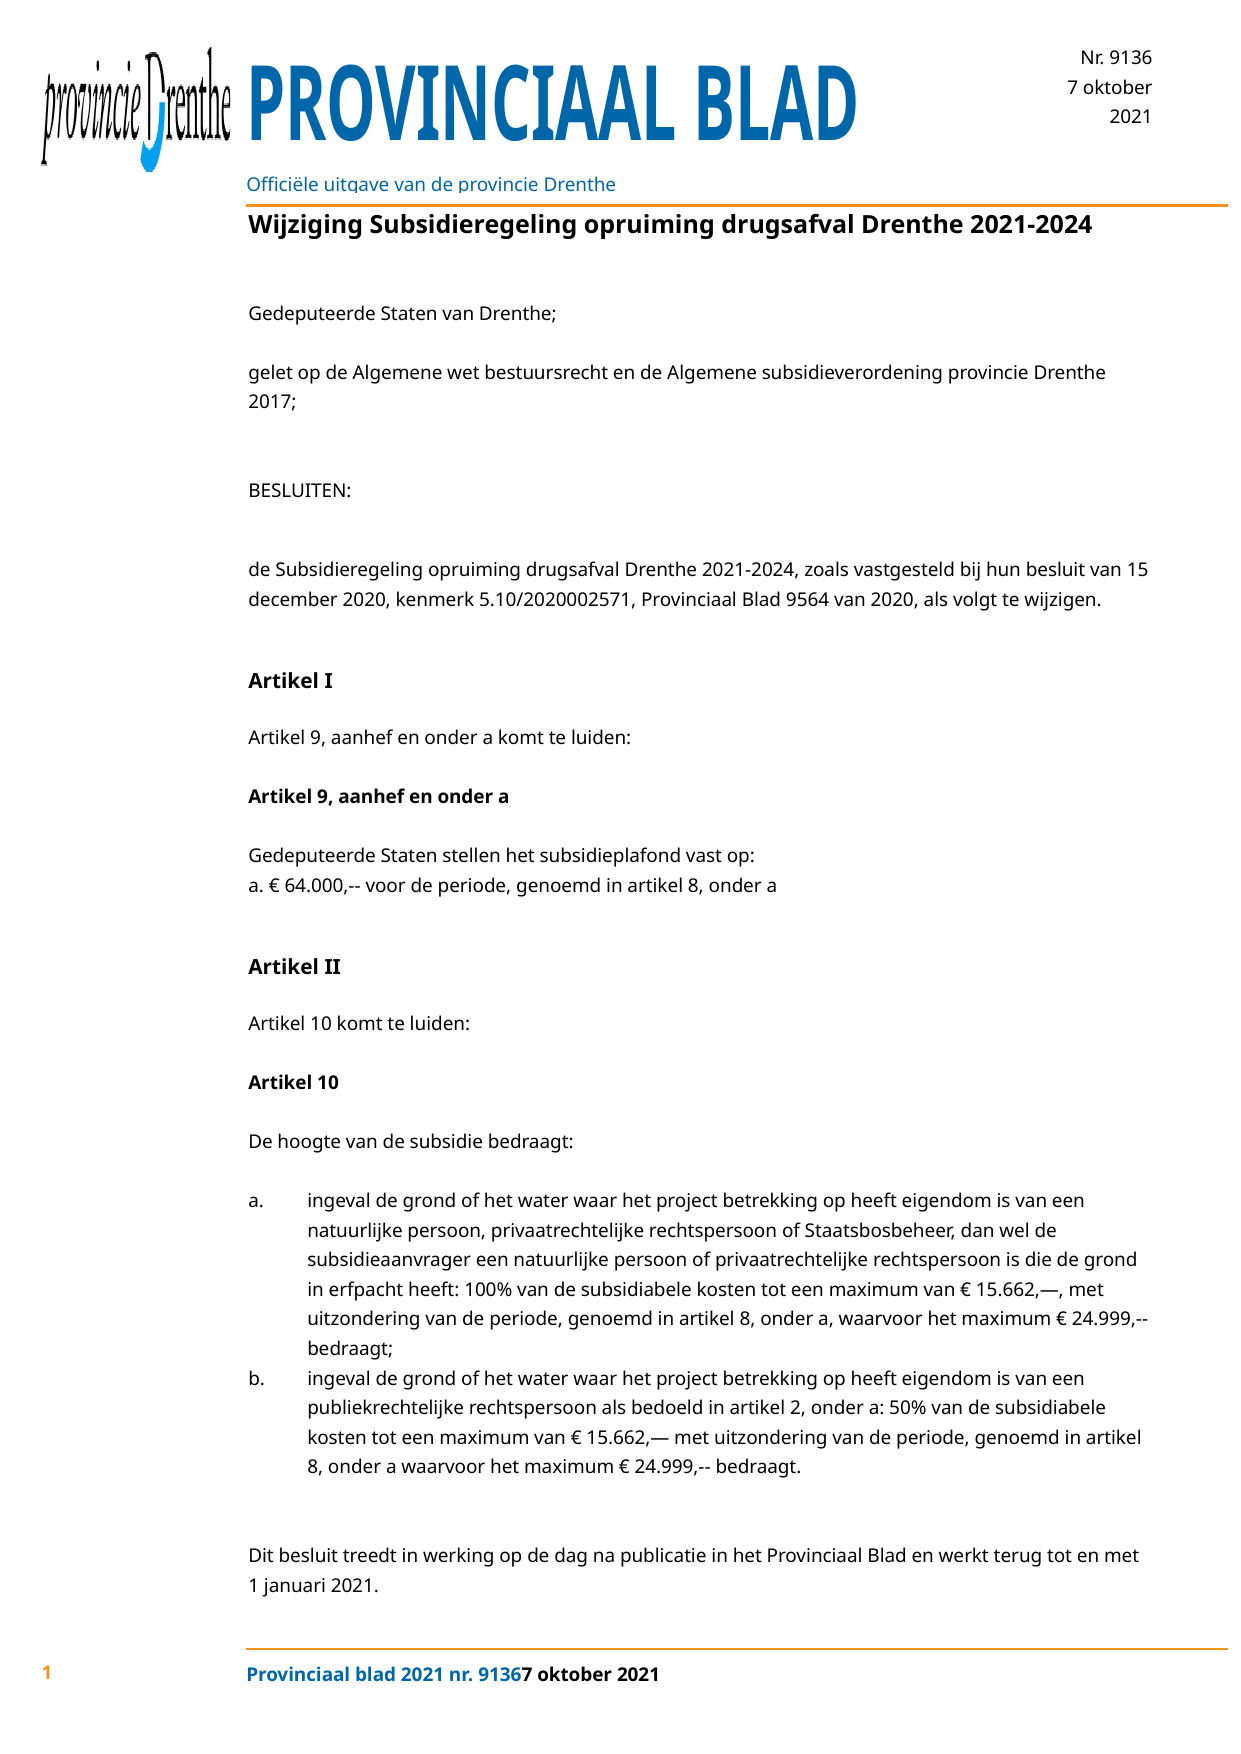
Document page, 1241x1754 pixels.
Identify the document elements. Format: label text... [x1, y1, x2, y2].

text Wijziging Subsidieregeling opruiming drugsafval Drenthe 2021-2024 [248, 207, 1152, 241]
text De hoogte van de subsidie bedraagt: [248, 1128, 1152, 1154]
text gelet op de Algemene wet bestuursrecht en de Algemene subsidieverordening provincie Drenthe 2017; [248, 359, 1152, 414]
text de Subsidieregeling opruiming drugsafval Drenthe 2021-2024, zoals vastgesteld bij hun besluit van 15 december 2020, kenmerk 5.10/2020002571, Provinciaal Blad 9564 van 2020, als volgt te wijzigen. [248, 556, 1152, 612]
text Gedeputeerde Staten van Drenthe; [248, 300, 1152, 326]
text BESLUITEN: [248, 477, 1152, 503]
text Artikel 9, aanhef en onder a [248, 783, 1152, 809]
text a. € 64.000,-- voor de periode, genoemd in artikel 8, onder a [248, 872, 1152, 897]
text Artikel 10 [248, 1069, 1152, 1095]
text Artikel I [248, 666, 1152, 694]
list ingeval de grond of het water waar het project betrekking op heeft eigendom is van een natuurlijke persoon, privaatrechtelijke rechtspersoon of Staatsbosbeheer, dan wel de subsidieaanvrager een natuurlijke persoon of privaatrechtelijke rechtspersoon is die de grond in erfpacht heeft: 100% van de subsidiabele kosten tot een maximum van € 15.662,—, met uitzondering van de periode, genoemd in artikel 8, onder a, waarvoor het maximum € 24.999,-- bedraagt; [248, 1187, 1152, 1361]
text Dit besluit treedt in werking op de dag na publicatie in het Provinciaal Blad en werkt terug tot en met 1 januari 2021. [248, 1542, 1152, 1598]
text Artikel 10 komt te luiden: [248, 1010, 1152, 1036]
list ingeval de grond of het water waar het project betrekking op heeft eigendom is van een publiekrechtelijke rechtspersoon als bedoeld in artikel 2, onder a: 50% van de subsidiabele kosten tot een maximum van € 15.662,— met uitzondering van de periode, genoemd in artikel 8, onder a waarvoor het maximum € 24.999,-- bedraagt. [248, 1365, 1152, 1479]
text Gedeputeerde Staten stellen het subsidieplafond vast op: [248, 842, 1152, 868]
picture [41, 47, 231, 172]
text Artikel II [248, 952, 1152, 980]
text Artikel 9, aanhef en onder a komt te luiden: [248, 724, 1152, 749]
